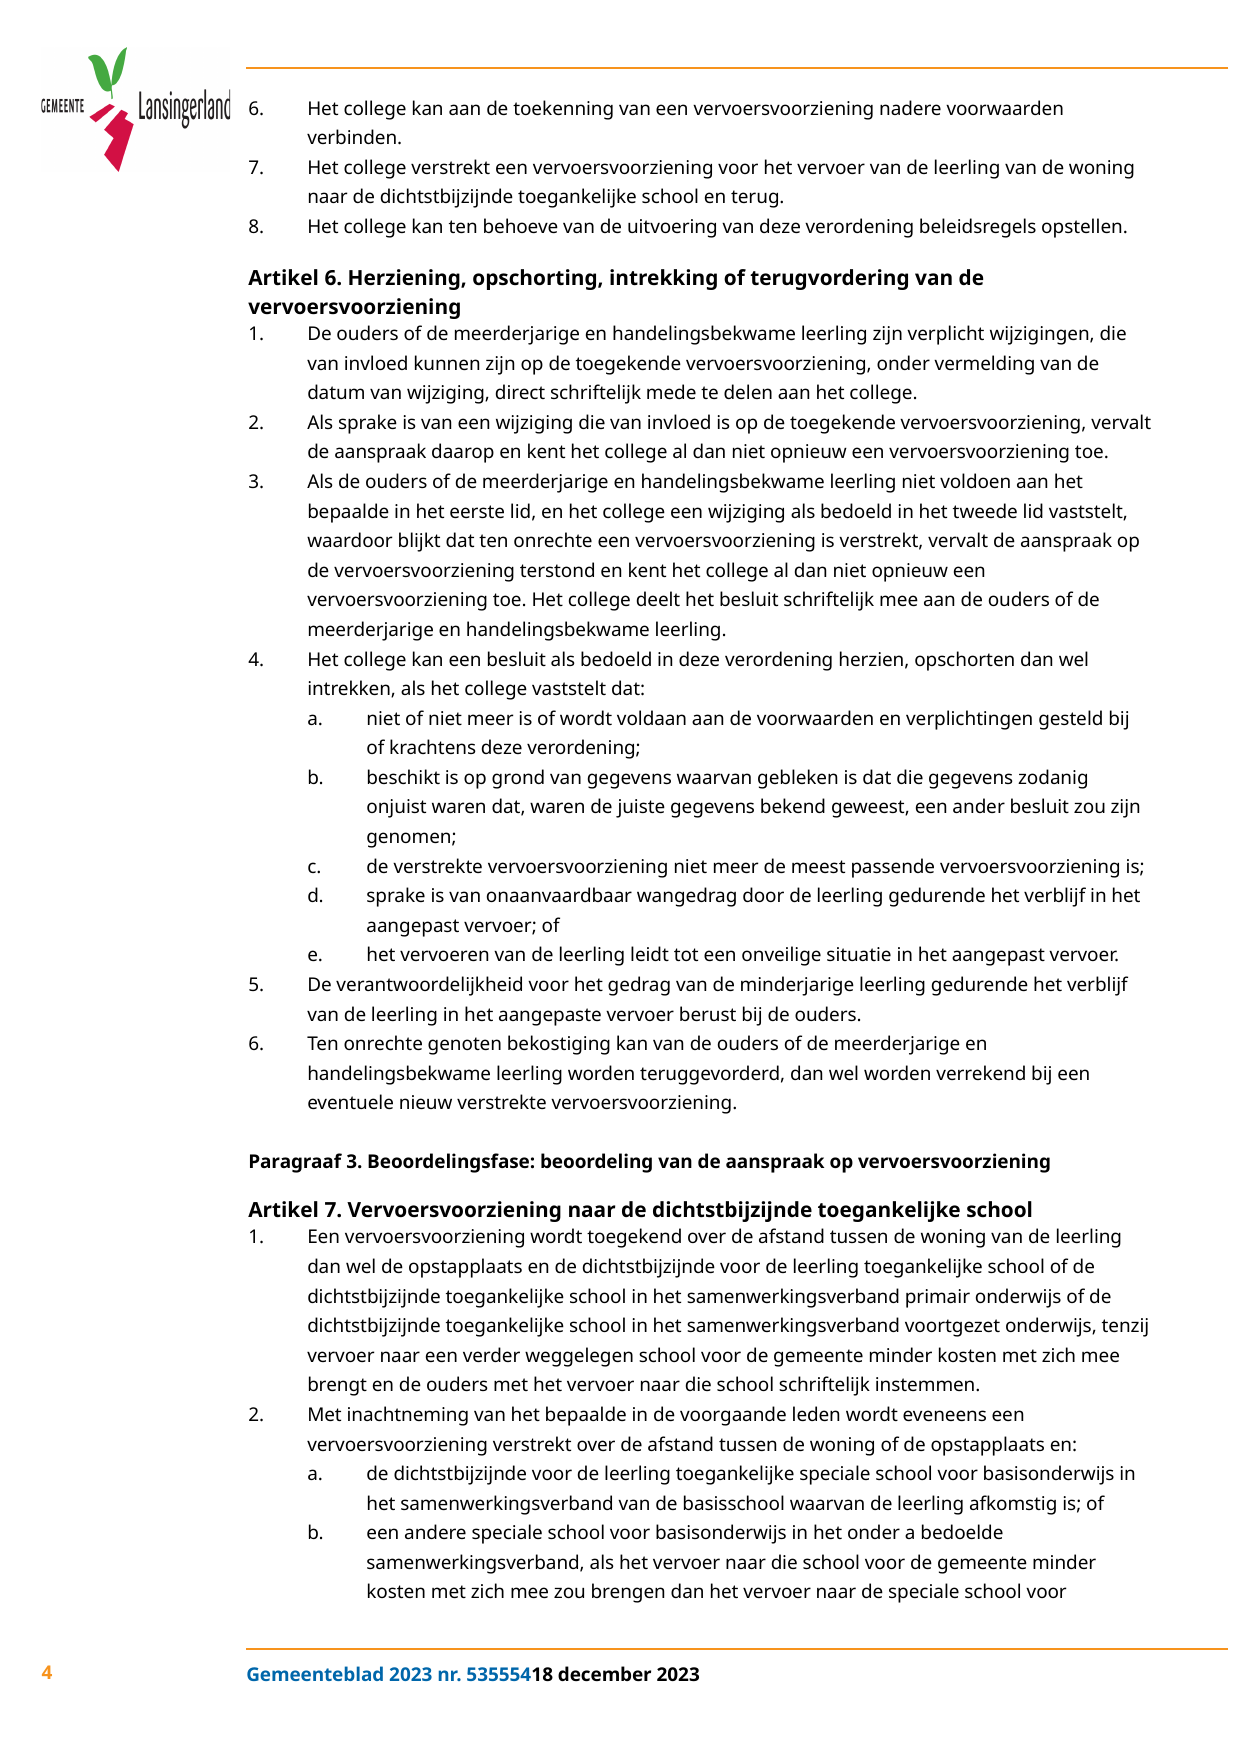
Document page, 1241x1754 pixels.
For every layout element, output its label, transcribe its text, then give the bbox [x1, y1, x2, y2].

list Als de ouders of de meerderjarige en handelingsbekwame leerling niet voldoen aan het bepaalde in het eerste lid, en het college een wijziging als bedoeld in het tweede lid vaststelt, waardoor blijkt dat ten onrechte een vervoersvoorziening is verstrekt, vervalt de aanspraak op de vervoersvoorziening terstond en kent het college al dan niet opnieuw een vervoersvoorziening toe. Het college deelt het besluit schriftelijk mee aan de ouders of de meerderjarige en handelingsbekwame leerling. [248, 468, 1152, 642]
list niet of niet meer is of wordt voldaan aan de voorwaarden en verplichtingen gesteld bij of krachtens deze verordening; [307, 705, 1152, 760]
list Als sprake is van een wijziging die van invloed is op de toegekende vervoersvoorziening, vervalt de aanspraak daarop en kent het college al dan niet opnieuw een vervoersvoorziening toe. [248, 409, 1152, 464]
list beschikt is op grond van gegevens waarvan gebleken is dat die gegevens zodanig onjuist waren dat, waren de juiste gegevens bekend geweest, een ander besluit zou zijn genomen; [307, 764, 1152, 849]
text Artikel 6. Herziening, opschorting, intrekking of terugvordering van de vervoersvoorziening [248, 263, 1152, 320]
list sprake is van onaanvaardbaar wangedrag door de leerling gedurende het verblijf in het aangepast vervoer; of [307, 882, 1152, 938]
list De ouders of de meerderjarige en handelingsbekwame leerling zijn verplicht wijzigingen, die van invloed kunnen zijn op de toegekende vervoersvoorziening, onder vermelding van de datum van wijziging, direct schriftelijk mede te delen aan het college. [248, 320, 1152, 405]
list Het college kan aan de toekenning van een vervoersvoorziening nadere voorwaarden verbinden. [248, 95, 1152, 150]
text Paragraaf 3. Beoordelingsfase: beoordeling van de aanspraak op vervoersvoorziening [248, 1149, 1152, 1174]
text Artikel 7. Vervoersvoorziening naar de dichtstbijzijnde toegankelijke school [248, 1195, 1152, 1224]
list Ten onrechte genoten bekostiging kan van de ouders of de meerderjarige en handelingsbekwame leerling worden teruggevorderd, dan wel worden verrekend bij een eventuele nieuw verstrekte vervoersvoorziening. [248, 1030, 1152, 1115]
list Met inachtneming van het bepaalde in de voorgaande leden wordt eveneens een vervoersvoorziening verstrekt over de afstand tussen de woning of de opstapplaats en: [248, 1401, 1152, 1457]
list Het college kan een besluit als bedoeld in deze verordening herzien, opschorten dan wel intrekken, als het college vaststelt dat: [248, 646, 1152, 701]
list De verantwoordelijkheid voor het gedrag van de minderjarige leerling gedurende het verblijf van de leerling in het aangepaste vervoer berust bij de ouders. [248, 971, 1152, 1027]
list Het college kan ten behoeve van de uitvoering van deze verordening beleidsregels opstellen. [248, 213, 1152, 239]
list Het college verstrekt een vervoersvoorziening voor het vervoer van de leerling van de woning naar de dichtstbijzijnde toegankelijke school en terug. [248, 154, 1152, 209]
list de dichtstbijzijnde voor de leerling toegankelijke speciale school voor basisonderwijs in het samenwerkingsverband van de basisschool waarvan de leerling afkomstig is; of [307, 1460, 1152, 1516]
picture [41, 47, 231, 172]
list Een vervoersvoorziening wordt toegekend over de afstand tussen de woning van de leerling dan wel de opstapplaats en de dichtstbijzijnde voor de leerling toegankelijke school of de dichtstbijzijnde toegankelijke school in het samenwerkingsverband primair onderwijs of de dichtstbijzijnde toegankelijke school in het samenwerkingsverband voortgezet onderwijs, tenzij vervoer naar een verder weggelegen school voor de gemeente minder kosten met zich mee brengt en de ouders met het vervoer naar die school schriftelijk instemmen. [248, 1224, 1152, 1397]
list de verstrekte vervoersvoorziening niet meer de meest passende vervoersvoorziening is; [307, 853, 1152, 879]
list een andere speciale school voor basisonderwijs in het onder a bedoelde samenwerkingsverband, als het vervoer naar die school voor de gemeente minder kosten met zich mee zou brengen dan het vervoer naar de speciale school voor [307, 1519, 1152, 1604]
list het vervoeren van de leerling leidt tot een onveilige situatie in het aangepast vervoer. [307, 942, 1152, 967]
